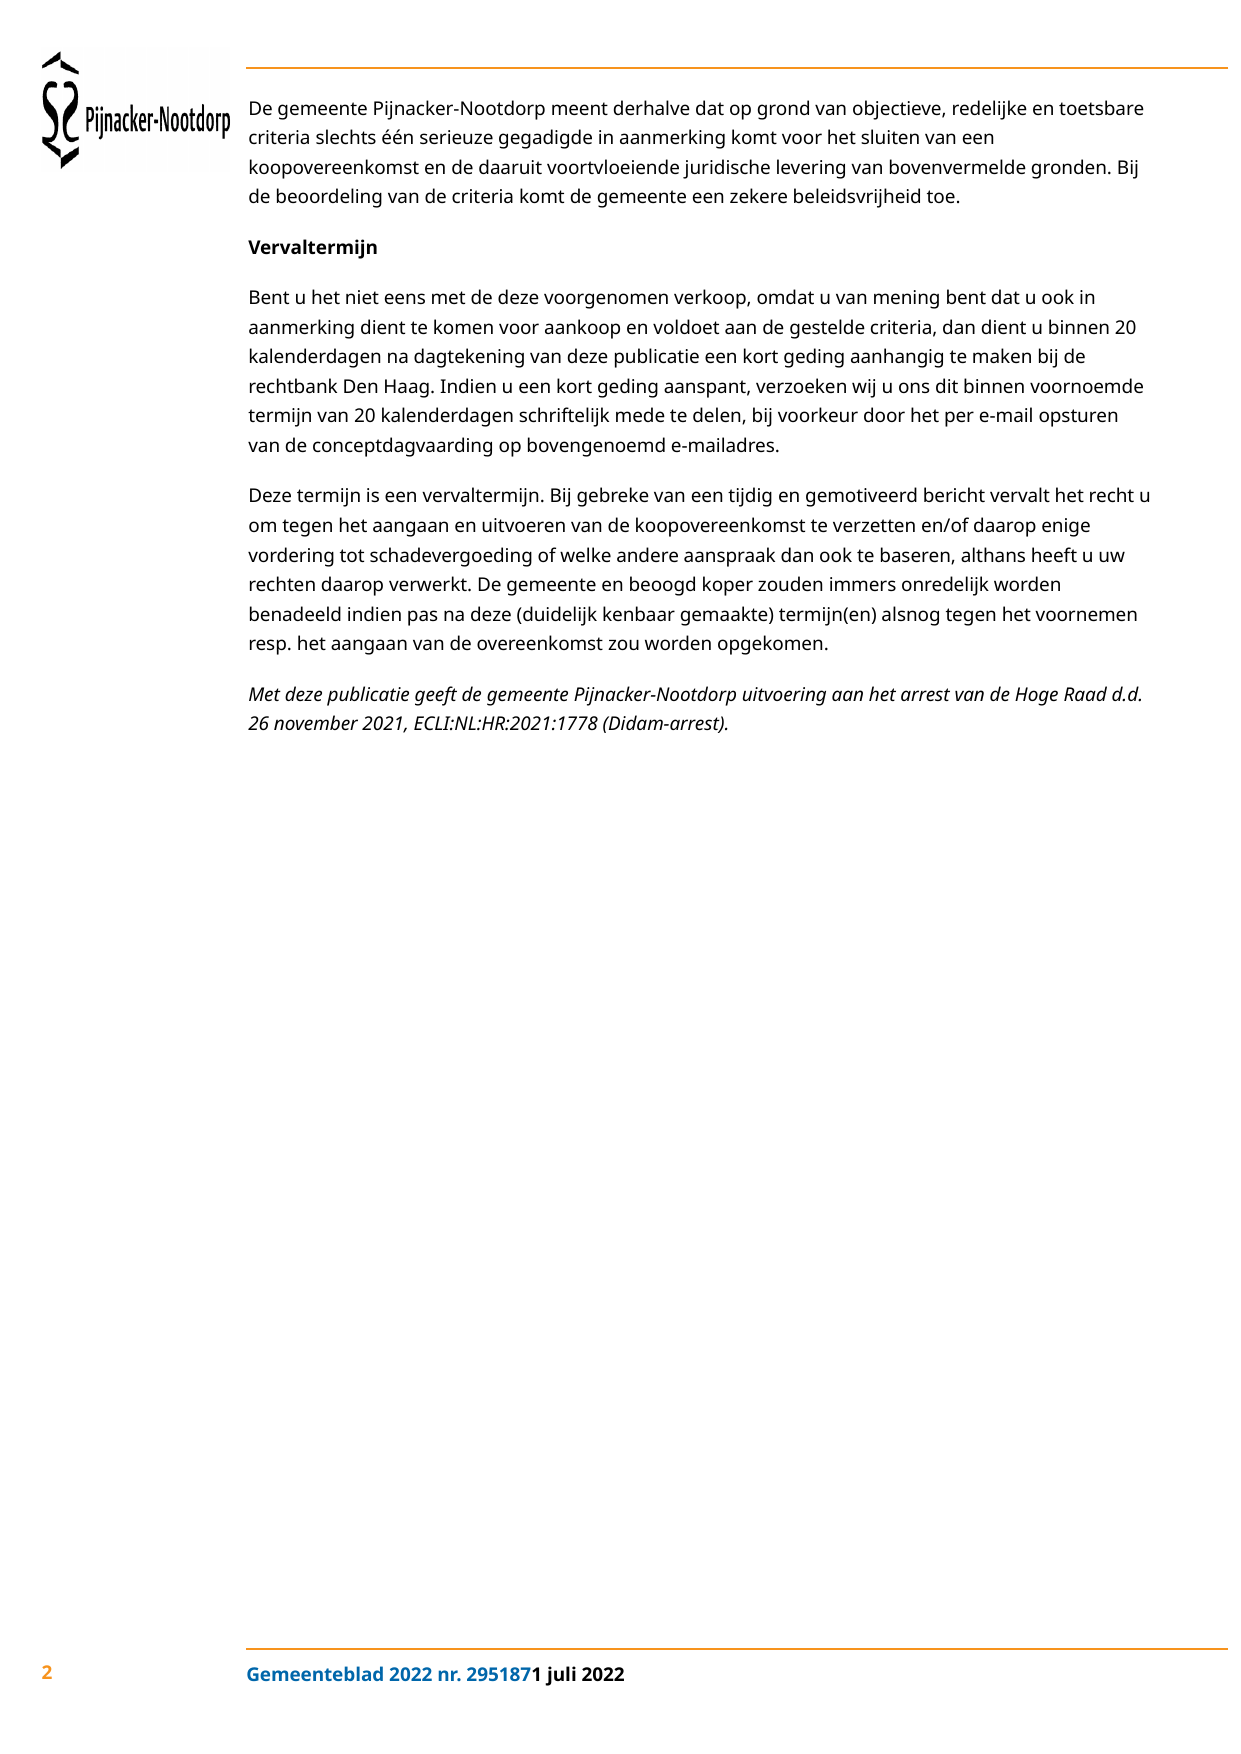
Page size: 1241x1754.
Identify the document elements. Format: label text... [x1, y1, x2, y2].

picture [41, 47, 231, 172]
text Deze termijn is een vervaltermijn. Bij gebreke van een tijdig en gemotiveerd bericht vervalt het recht u om tegen het aangaan en uitvoeren van de koopovereenkomst te verzetten en/of daarop enige vordering tot schadevergoeding of welke andere aanspraak dan ook te baseren, althans heeft u uw rechten daarop verwerkt. De gemeente en beoogd koper zouden immers onredelijk worden benadeeld indien pas na deze (duidelijk kenbaar gemaakte) termijn(en) alsnog tegen het voornemen resp. het aangaan van de overeenkomst zou worden opgekomen. [248, 483, 1152, 656]
text Vervaltermijn [248, 234, 1152, 260]
text Met deze publicatie geeft de gemeente Pijnacker-Nootdorp uitvoering aan het arrest van de Hoge Raad d.d. 26 november 2021, ECLI:NL:HR:2021:1778 (Didam-arrest). [248, 681, 1152, 736]
text De gemeente Pijnacker-Nootdorp meent derhalve dat op grond van objectieve, redelijke en toetsbare criteria slechts één serieuze gegadigde in aanmerking komt voor het sluiten van een koopovereenkomst en de daaruit voortvloeiende juridische levering van bovenvermelde gronden. Bij de beoordeling van de criteria komt de gemeente een zekere beleidsvrijheid toe. [248, 95, 1152, 209]
text Bent u het niet eens met de deze voorgenomen verkoop, omdat u van mening bent dat u ook in aanmerking dient te komen voor aankoop en voldoet aan de gestelde criteria, dan dient u binnen 20 kalenderdagen na dagtekening van deze publicatie een kort geding aanhangig te maken bij de rechtbank Den Haag. Indien u een kort geding aanspant, verzoeken wij u ons dit binnen voornoemde termijn van 20 kalenderdagen schriftelijk mede te delen, bij voorkeur door het per e-mail opsturen van de conceptdagvaarding op bovengenoemd e-mailadres. [248, 284, 1152, 458]
